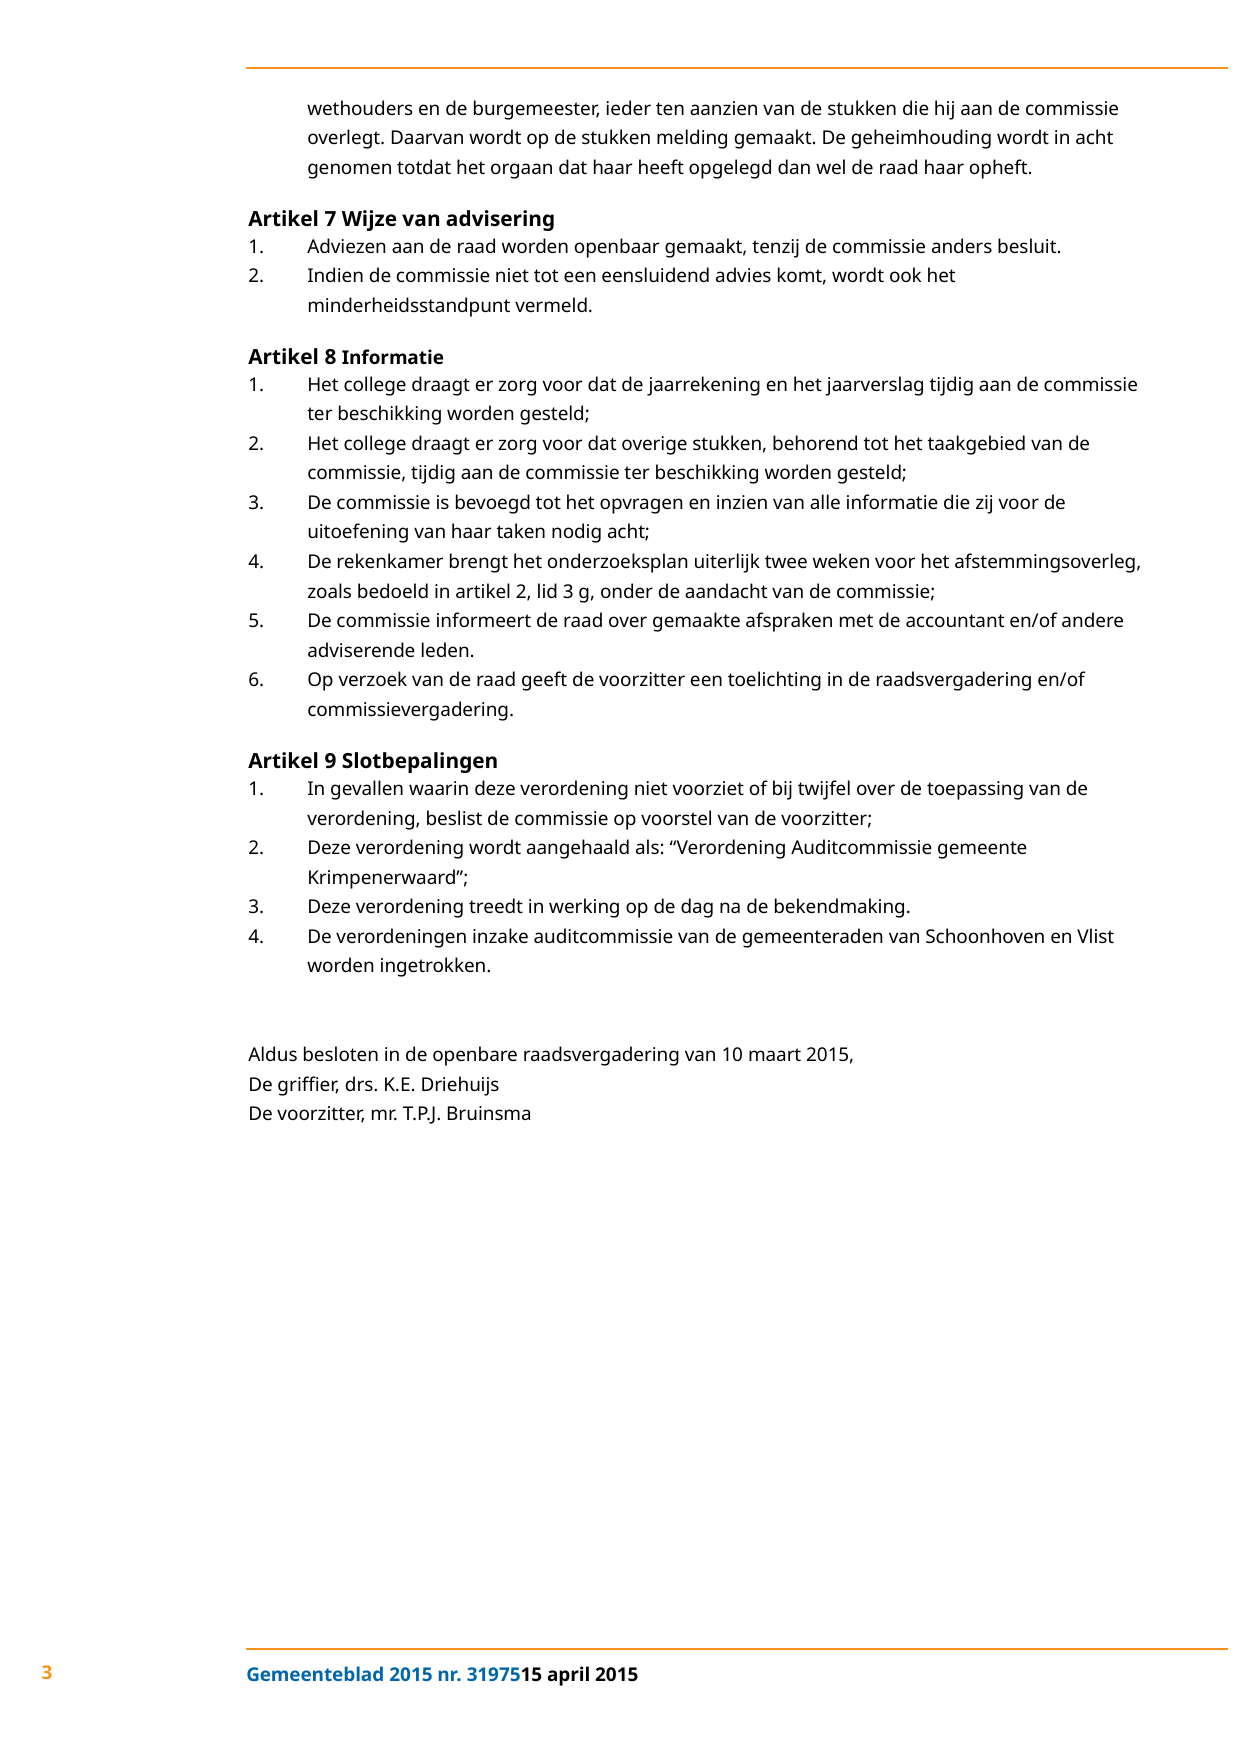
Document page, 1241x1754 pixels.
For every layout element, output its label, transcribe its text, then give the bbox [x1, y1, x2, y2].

list Deze verordening treedt in werking op de dag na de bekendmaking. [248, 893, 1152, 919]
text Artikel 7 Wijze van advisering [248, 204, 1152, 233]
list Adviezen aan de raad worden openbaar gemaakt, tenzij de commissie anders besluit. [248, 233, 1152, 258]
list De commissie is bevoegd tot het opvragen en inzien van alle informatie die zij voor de uitoefening van haar taken nodig acht; [248, 489, 1152, 544]
text Artikel 8 Informatie [248, 342, 1152, 371]
list Het college draagt er zorg voor dat de jaarrekening en het jaarverslag tijdig aan de commissie ter beschikking worden gesteld; [248, 371, 1152, 426]
text De griffier, drs. K.E. Driehuijs [248, 1071, 1152, 1097]
list De rekenkamer brengt het onderzoeksplan uiterlijk twee weken voor het afstemmingsoverleg, zoals bedoeld in artikel 2, lid 3 g, onder de aandacht van de commissie; [248, 548, 1152, 604]
list De verordeningen inzake auditcommissie van de gemeenteraden van Schoonhoven en Vlist worden ingetrokken. [248, 923, 1152, 978]
list Deze verordening wordt aangehaald als: “Verordening Auditcommissie gemeente Krimpenerwaard”; [248, 834, 1152, 889]
picture [41, 47, 231, 172]
list Op verzoek van de raad geeft de voorzitter een toelichting in de raadsvergadering en/of commissievergadering. [248, 667, 1152, 722]
list De commissie informeert de raad over gemaakte afspraken met de accountant en/of andere adviserende leden. [248, 607, 1152, 663]
list In gevallen waarin deze verordening niet voorziet of bij twijfel over de toepassing van de verordening, beslist de commissie op voorstel van de voorzitter; [248, 775, 1152, 830]
list Het college draagt er zorg voor dat overige stukken, behorend tot het taakgebied van de commissie, tijdig aan de commissie ter beschikking worden gesteld; [248, 430, 1152, 485]
text Aldus besloten in de openbare raadsvergadering van 10 maart 2015, [248, 1041, 1152, 1067]
list wethouders en de burgemeester, ieder ten aanzien van de stukken die hij aan de commissie overlegt. Daarvan wordt op de stukken melding gemaakt. De geheimhouding wordt in acht genomen totdat het orgaan dat haar heeft opgelegd dan wel de raad haar opheft. [248, 95, 1152, 180]
list Indien de commissie niet tot een eensluidend advies komt, wordt ook het minderheidsstandpunt vermeld. [248, 262, 1152, 318]
text Artikel 9 Slotbepalingen [248, 747, 1152, 775]
text De voorzitter, mr. T.P.J. Bruinsma [248, 1101, 1152, 1126]
